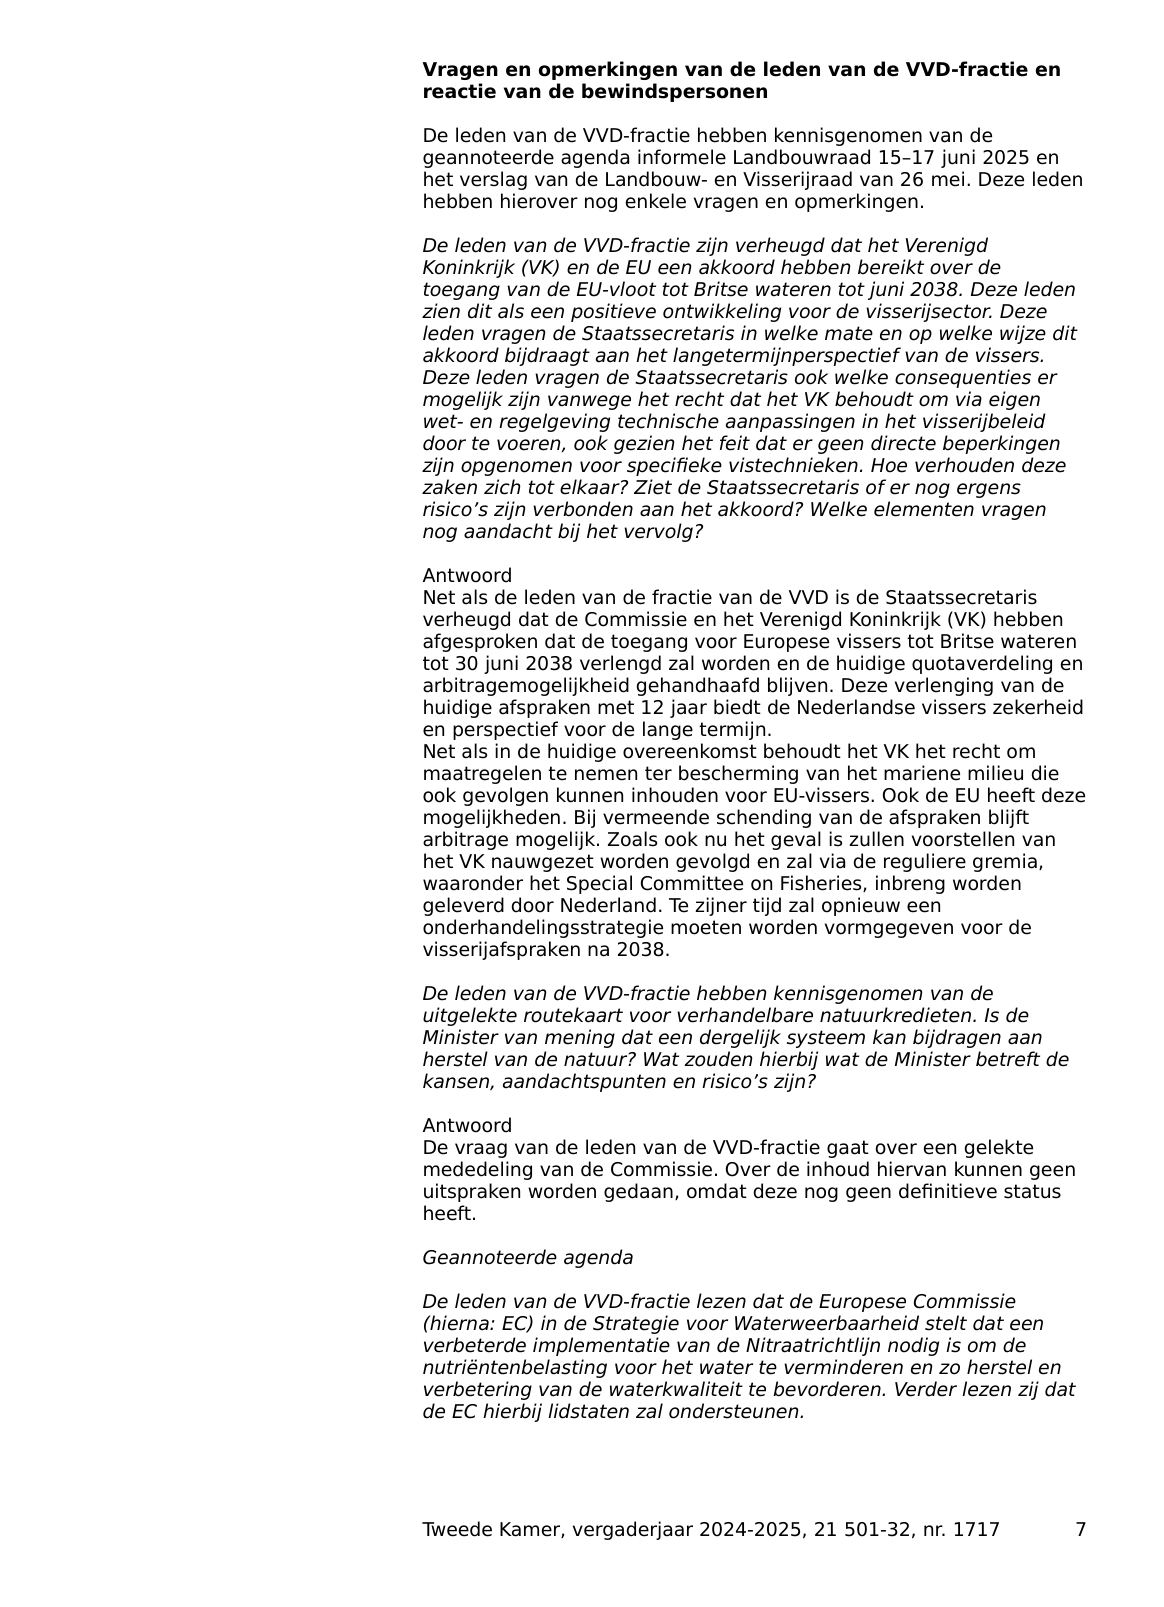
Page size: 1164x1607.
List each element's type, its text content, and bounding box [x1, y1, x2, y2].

text Antwoord [422, 1115, 1087, 1137]
text Antwoord [422, 565, 1087, 587]
subtitle Vragen en opmerkingen van de leden van de VVD-fractie en reactie van de bewindspersonen [422, 59, 1087, 103]
text De leden van de VVD-fractie hebben kennisgenomen van de geannoteerde agenda informele Landbouwraad 15–17 juni 2025 en het verslag van de Landbouw- en Visserijraad van 26 mei. Deze leden hebben hierover nog enkele vragen en opmerkingen. [422, 125, 1087, 213]
subtitle Geannoteerde agenda [422, 1247, 1087, 1269]
text Net als in de huidige overeenkomst behoudt het VK het recht om maatregelen te nemen ter bescherming van het mariene milieu die ook gevolgen kunnen inhouden voor EU-vissers. Ook de EU heeft deze mogelijkheden. Bij vermeende schending van de afspraken blijft arbitrage mogelijk. Zoals ook nu het geval is zullen voorstellen van het VK nauwgezet worden gevolgd en zal via de reguliere gremia, waaronder het Special Committee on Fisheries, inbreng worden geleverd door Nederland. Te zijner tijd zal opnieuw een onderhandelingsstrategie moeten worden vormgegeven voor de visserijafspraken na 2038. [422, 741, 1087, 961]
text De leden van de VVD-fractie zijn verheugd dat het Verenigd Koninkrijk (VK) en de EU een akkoord hebben bereikt over de toegang van de EU-vloot tot Britse wateren tot juni 2038. Deze leden zien dit als een positieve ontwikkeling voor de visserijsector. Deze leden vragen de Staatssecretaris in welke mate en op welke wijze dit akkoord bijdraagt aan het langetermijnperspectief van de vissers. Deze leden vragen de Staatssecretaris ook welke consequenties er mogelijk zijn vanwege het recht dat het VK behoudt om via eigen wet- en regelgeving technische aanpassingen in het visserijbeleid door te voeren, ook gezien het feit dat er geen directe beperkingen zijn opgenomen voor specifieke vistechnieken. Hoe verhouden deze zaken zich tot elkaar? Ziet de Staatssecretaris of er nog ergens risico’s zijn verbonden aan het akkoord? Welke elementen vragen nog aandacht bij het vervolg? [422, 235, 1087, 543]
text De vraag van de leden van de VVD-fractie gaat over een gelekte mededeling van de Commissie. Over de inhoud hiervan kunnen geen uitspraken worden gedaan, omdat deze nog geen definitieve status heeft. [422, 1137, 1087, 1225]
text De leden van de VVD-fractie lezen dat de Europese Commissie (hierna: EC) in de Strategie voor Waterweerbaarheid stelt dat een verbeterde implementatie van de Nitraatrichtlijn nodig is om de nutriëntenbelasting voor het water te verminderen en zo herstel en verbetering van de waterkwaliteit te bevorderen. Verder lezen zij dat de EC hierbij lidstaten zal ondersteunen. [422, 1291, 1087, 1423]
text Net als de leden van de fractie van de VVD is de Staatssecretaris verheugd dat de Commissie en het Verenigd Koninkrijk (VK) hebben afgesproken dat de toegang voor Europese vissers tot Britse wateren tot 30 juni 2038 verlengd zal worden en de huidige quotaverdeling en arbitragemogelijkheid gehandhaafd blijven. Deze verlenging van de huidige afspraken met 12 jaar biedt de Nederlandse vissers zekerheid en perspectief voor de lange termijn. [422, 587, 1087, 741]
text De leden van de VVD-fractie hebben kennisgenomen van de uitgelekte routekaart voor verhandelbare natuurkredieten. Is de Minister van mening dat een dergelijk systeem kan bijdragen aan herstel van de natuur? Wat zouden hierbij wat de Minister betreft de kansen, aandachtspunten en risico’s zijn? [422, 983, 1087, 1093]
